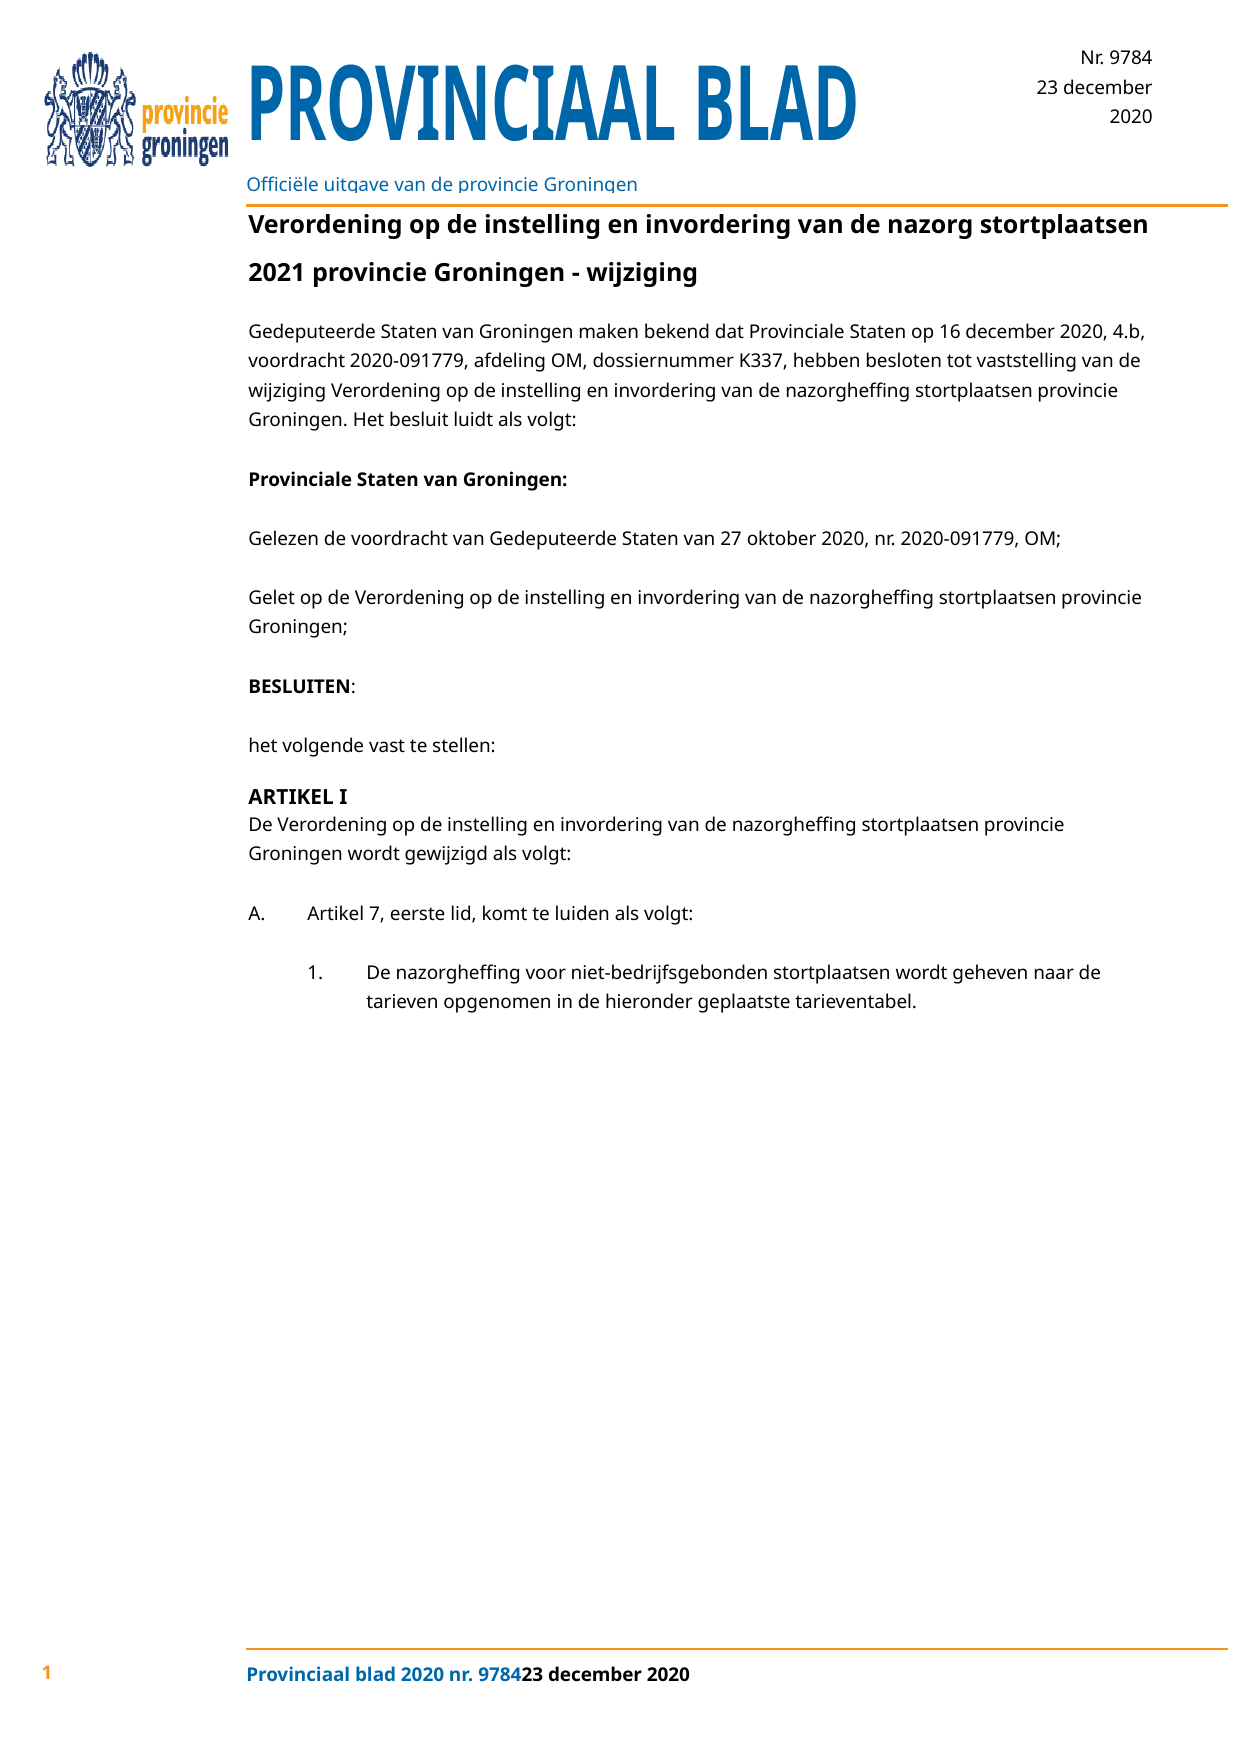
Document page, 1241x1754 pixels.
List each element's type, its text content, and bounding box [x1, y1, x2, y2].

text De Verordening op de instelling en invordering van de nazorgheffing stortplaatsen provincie Groningen wordt gewijzigd als volgt: [248, 811, 1152, 866]
picture [41, 47, 231, 172]
text Gedeputeerde Staten van Groningen maken bekend dat Provinciale Staten op 16 december 2020, 4.b, voordracht 2020-091779, afdeling OM, dossiernummer K337, hebben besloten tot vaststelling van de wijziging Verordening op de instelling en invordering van de nazorgheffing stortplaatsen provincie Groningen. Het besluit luidt als volgt: [248, 318, 1152, 432]
text Provinciale Staten van Groningen: [248, 466, 1152, 492]
text het volgende vast te stellen: [248, 732, 1152, 758]
text ARTIKEL I [248, 782, 1152, 811]
list De nazorgheffing voor niet-bedrijfsgebonden stortplaatsen wordt geheven naar de tarieven opgenomen in de hieronder geplaatste tarieventabel. [307, 959, 1152, 1014]
text Verordening op de instelling en invordering van de nazorg stortplaatsen 2021 provincie Groningen - wijziging [248, 207, 1152, 288]
text BESLUITEN: [248, 673, 1152, 699]
list Artikel 7, eerste lid, komt te luiden als volgt: [248, 900, 1152, 925]
text Gelet op de Verordening op de instelling en invordering van de nazorgheffing stortplaatsen provincie Groningen; [248, 584, 1152, 639]
text Gelezen de voordracht van Gedeputeerde Staten van 27 oktober 2020, nr. 2020-091779, OM; [248, 525, 1152, 551]
